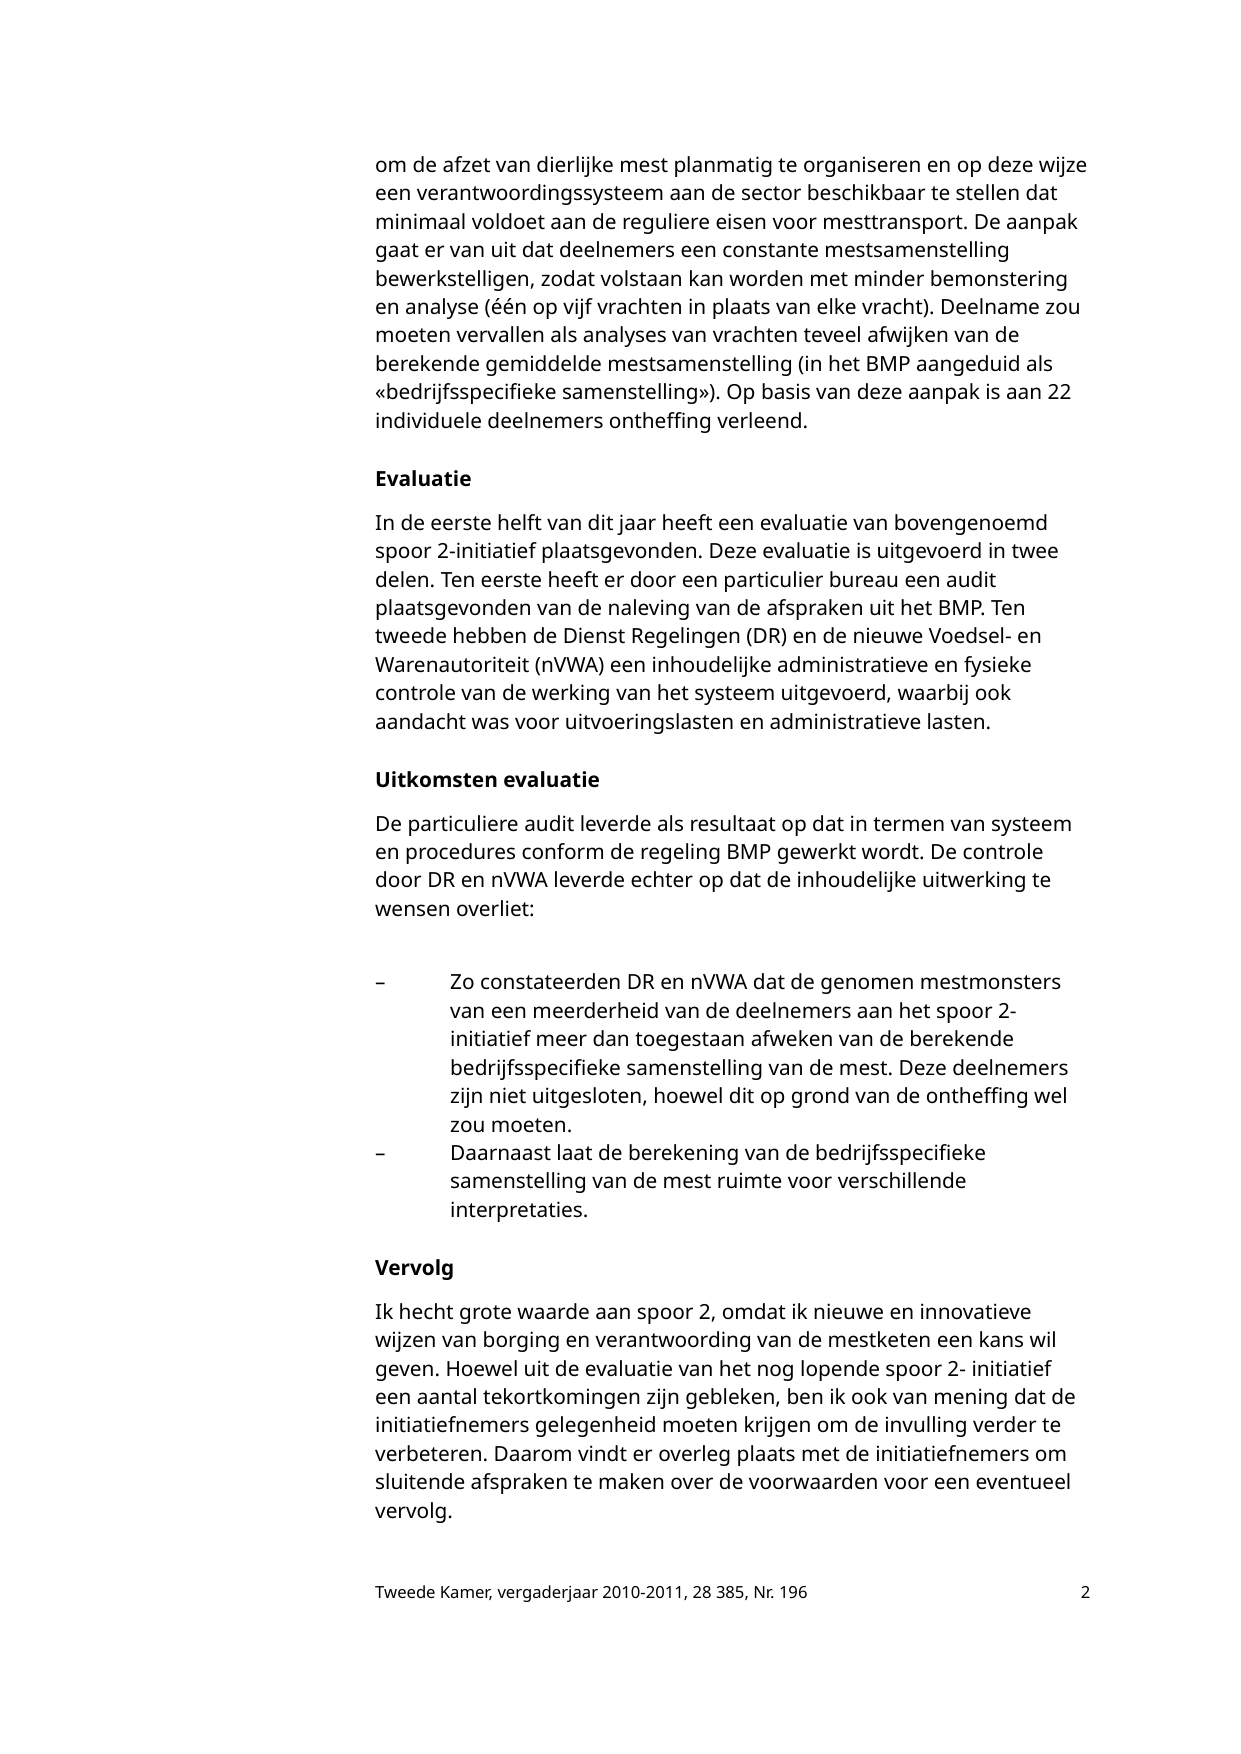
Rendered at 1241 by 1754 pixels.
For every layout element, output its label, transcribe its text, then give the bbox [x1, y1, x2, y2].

list Zo constateerden DR en nVWA dat de genomen mestmonsters van een meerderheid van de deelnemers aan het spoor 2-initiatief meer dan toegestaan afweken van de berekende bedrijfsspecifieke samenstelling van de mest. Deze deelnemers zijn niet uitgesloten, hoewel dit op grond van de ontheffing wel zou moeten. [375, 967, 1090, 1138]
list Daarnaast laat de berekening van de bedrijfsspecifieke samenstelling van de mest ruimte voor verschillende interpretaties. [375, 1138, 1090, 1223]
text Vervolg [375, 1253, 1090, 1282]
text om de afzet van dierlijke mest planmatig te organiseren en op deze wijze een verantwoordingssysteem aan de sector beschikbaar te stellen dat minimaal voldoet aan de reguliere eisen voor mesttransport. De aanpak gaat er van uit dat deelnemers een constante mestsamenstelling bewerkstelligen, zodat volstaan kan worden met minder bemonstering en analyse (één op vijf vrachten in plaats van elke vracht). Deelname zou moeten vervallen als analyses van vrachten teveel afwijken van de berekende gemiddelde mestsamenstelling (in het BMP aangeduid als «bedrijfsspecifieke samenstelling»). Op basis van deze aanpak is aan 22 individuele deelnemers ontheffing verleend. [375, 150, 1090, 434]
text In de eerste helft van dit jaar heeft een evaluatie van bovengenoemd spoor 2-initiatief plaatsgevonden. Deze evaluatie is uitgevoerd in twee delen. Ten eerste heeft er door een particulier bureau een audit plaatsgevonden van de naleving van de afspraken uit het BMP. Ten tweede hebben de Dienst Regelingen (DR) en de nieuwe Voedsel- en Warenautoriteit (nVWA) een inhoudelijke administratieve en fysieke controle van de werking van het systeem uitgevoerd, waarbij ook aandacht was voor uitvoeringslasten en administratieve lasten. [375, 508, 1090, 735]
text Evaluatie [375, 464, 1090, 493]
text De particuliere audit leverde als resultaat op dat in termen van systeem en procedures conform de regeling BMP gewerkt wordt. De controle door DR en nVWA leverde echter op dat de inhoudelijke uitwerking te wensen overliet: [375, 809, 1090, 922]
text Ik hecht grote waarde aan spoor 2, omdat ik nieuwe en innovatieve wijzen van borging en verantwoording van de mestketen een kans wil geven. Hoewel uit de evaluatie van het nog lopende spoor 2- initiatief een aantal tekortkomingen zijn gebleken, ben ik ook van mening dat de initiatiefnemers gelegenheid moeten krijgen om de invulling verder te verbeteren. Daarom vindt er overleg plaats met de initiatiefnemers om sluitende afspraken te maken over de voorwaarden voor een eventueel vervolg. [375, 1297, 1090, 1524]
text Uitkomsten evaluatie [375, 765, 1090, 794]
